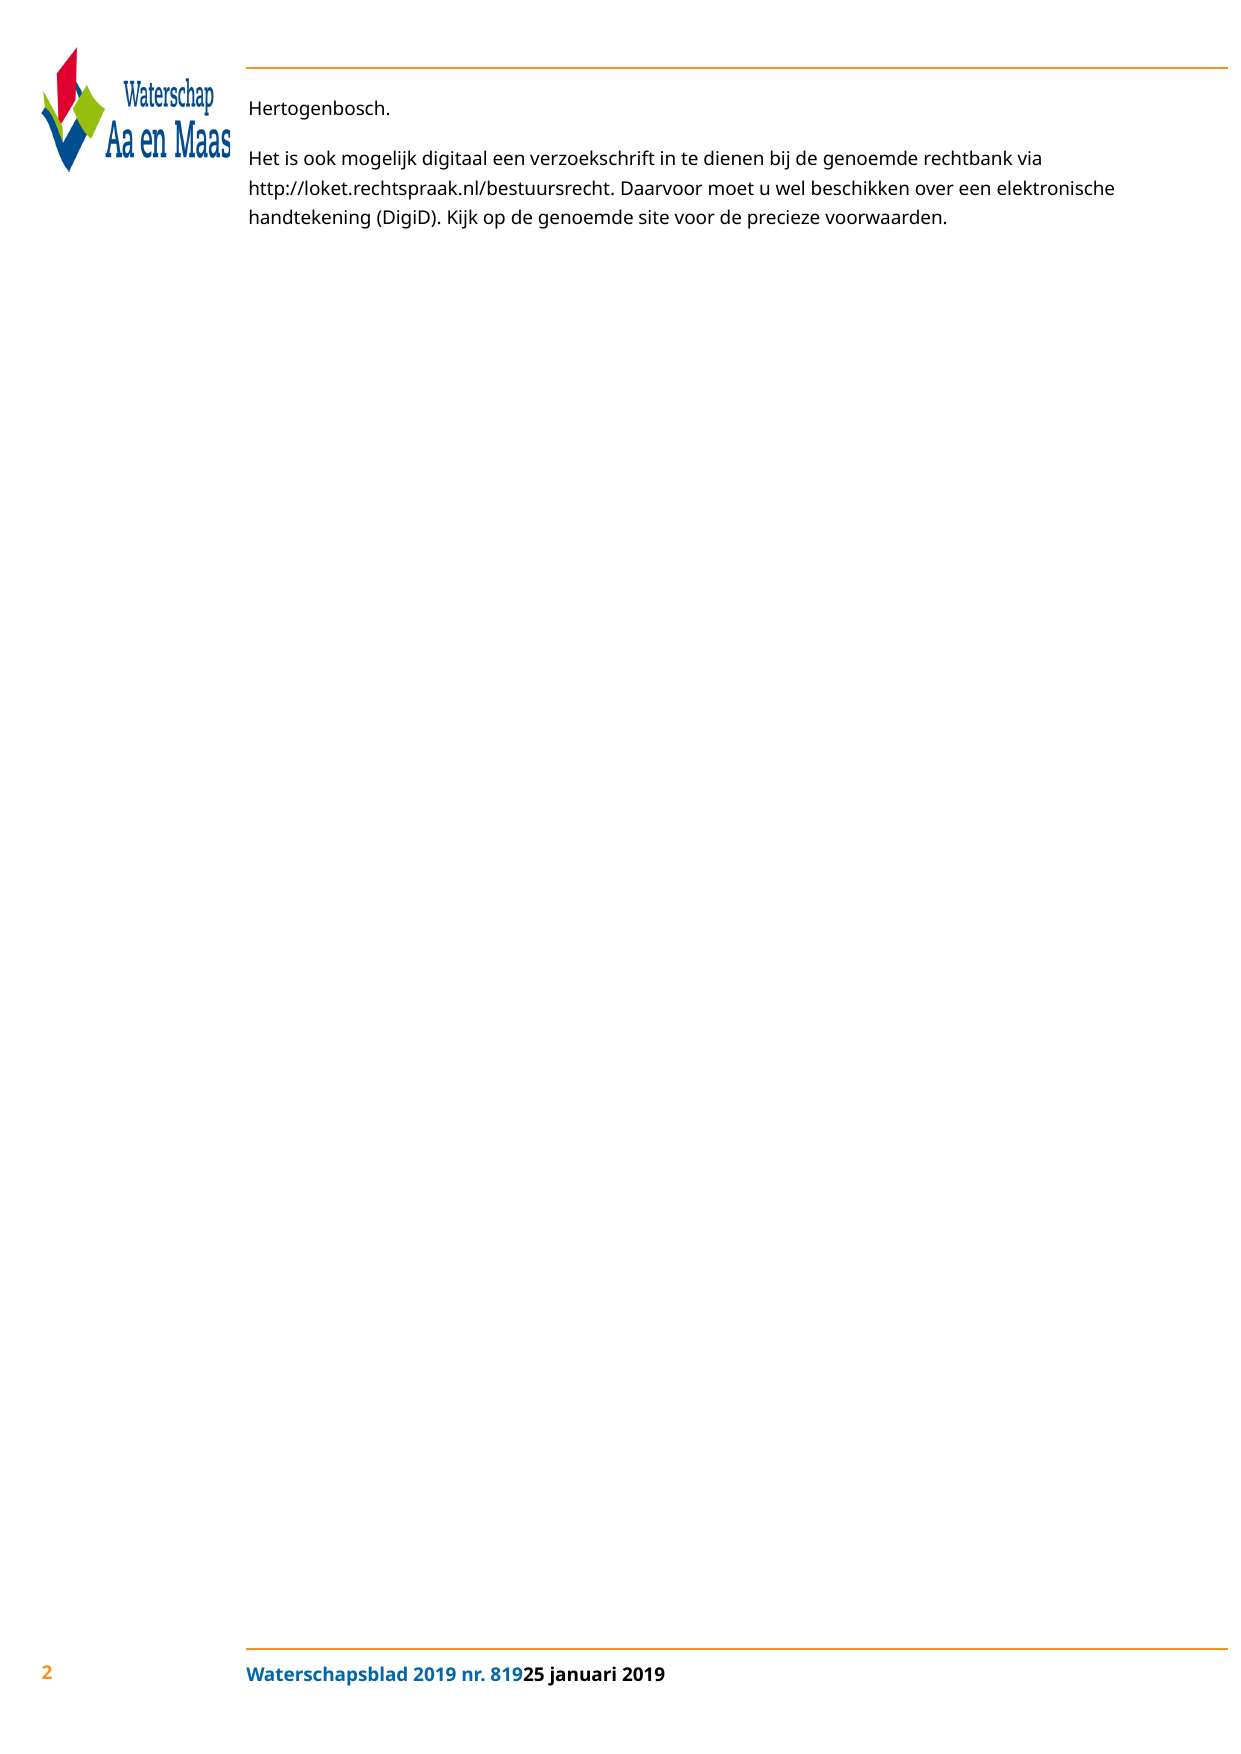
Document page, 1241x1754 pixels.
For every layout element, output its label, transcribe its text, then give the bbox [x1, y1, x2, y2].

text Hertogenbosch. [248, 95, 1152, 121]
picture [41, 47, 231, 172]
text Het is ook mogelijk digitaal een verzoekschrift in te dienen bij de genoemde rechtbank via http://loket.rechtspraak.nl/bestuursrecht. Daarvoor moet u wel beschikken over een elektronische handtekening (DigiD). Kijk op de genoemde site voor de precieze voorwaarden. [248, 145, 1152, 230]
